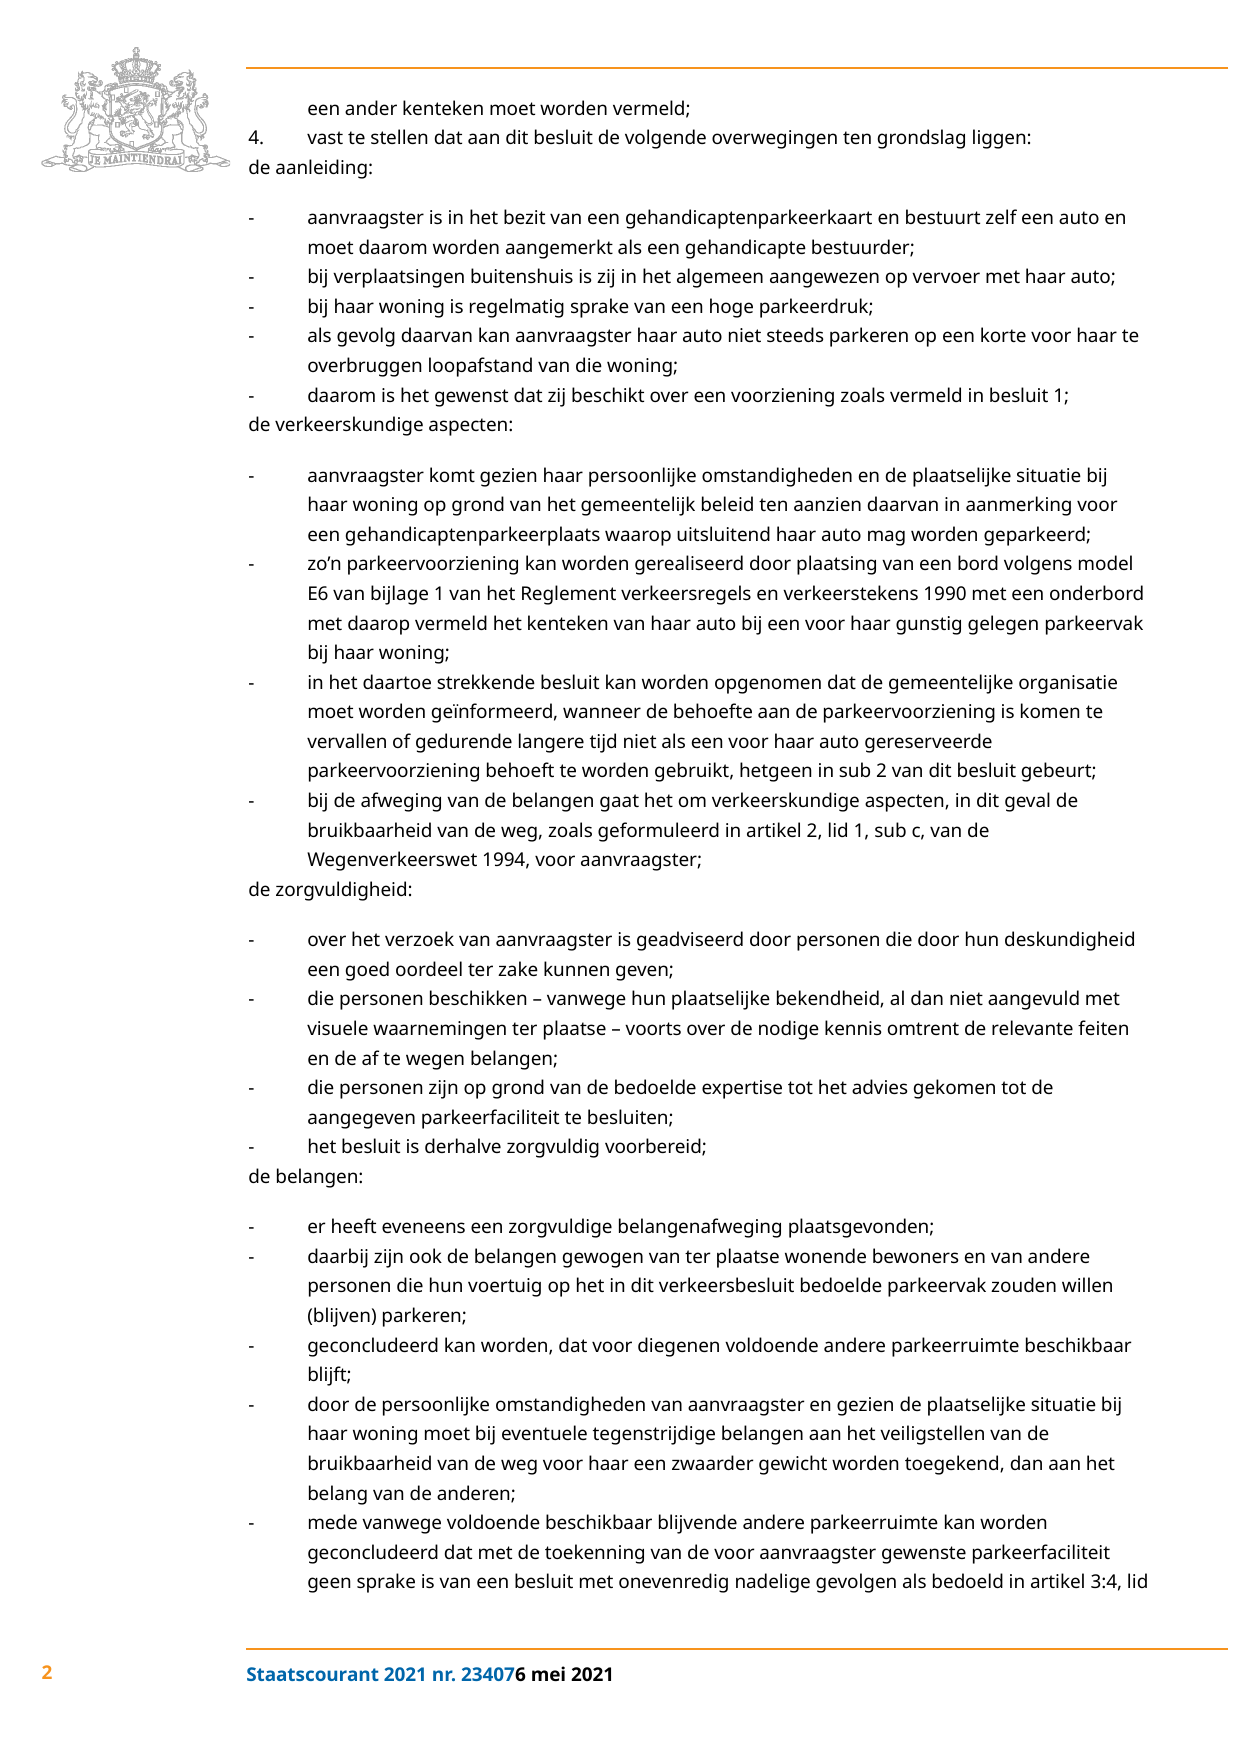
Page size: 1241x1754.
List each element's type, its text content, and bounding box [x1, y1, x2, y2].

list een ander kenteken moet worden vermeld; [248, 95, 1152, 121]
list door de persoonlijke omstandigheden van aanvraagster en gezien de plaatselijke situatie bij haar woning moet bij eventuele tegenstrijdige belangen aan het veiligstellen van de bruikbaarheid van de weg voor haar een zwaarder gewicht worden toegekend, dan aan het belang van de anderen; [248, 1391, 1152, 1506]
list daarom is het gewenst dat zij beschikt over een voorziening zoals vermeld in besluit 1; [248, 382, 1152, 408]
list het besluit is derhalve zorgvuldig voorbereid; [248, 1133, 1152, 1159]
list die personen beschikken – vanwege hun plaatselijke bekendheid, al dan niet aangevuld met visuele waarnemingen ter plaatse – voorts over de nodige kennis omtrent de relevante feiten en de af te wegen belangen; [248, 986, 1152, 1071]
list over het verzoek van aanvraagster is geadviseerd door personen die door hun deskundigheid een goed oordeel ter zake kunnen geven; [248, 926, 1152, 982]
text de aanleiding: [248, 154, 1152, 180]
list vast te stellen dat aan dit besluit de volgende overwegingen ten grondslag liggen: [248, 124, 1152, 150]
list aanvraagster is in het bezit van een gehandicaptenparkeerkaart en bestuurt zelf een auto en moet daarom worden aangemerkt als een gehandicapte bestuurder; [248, 204, 1152, 260]
list daarbij zijn ook de belangen gewogen van ter plaatse wonende bewoners en van andere personen die hun voertuig op het in dit verkeersbesluit bedoelde parkeervak zouden willen (blijven) parkeren; [248, 1243, 1152, 1328]
list mede vanwege voldoende beschikbaar blijvende andere parkeerruimte kan worden geconcludeerd dat met de toekenning van de voor aanvraagster gewenste parkeerfaciliteit geen sprake is van een besluit met onevenredig nadelige gevolgen als bedoeld in artikel 3:4, lid [248, 1509, 1152, 1594]
list er heeft eveneens een zorgvuldige belangenafweging plaatsgevonden; [248, 1213, 1152, 1239]
list bij haar woning is regelmatig sprake van een hoge parkeerdruk; [248, 293, 1152, 319]
list geconcludeerd kan worden, dat voor diegenen voldoende andere parkeerruimte beschikbaar blijft; [248, 1332, 1152, 1387]
list als gevolg daarvan kan aanvraagster haar auto niet steeds parkeren op een korte voor haar te overbruggen loopafstand van die woning; [248, 323, 1152, 378]
text de zorgvuldigheid: [248, 876, 1152, 902]
list die personen zijn op grond van de bedoelde expertise tot het advies gekomen tot de aangegeven parkeerfaciliteit te besluiten; [248, 1074, 1152, 1130]
list bij de afweging van de belangen gaat het om verkeerskundige aspecten, in dit geval de bruikbaarheid van de weg, zoals geformuleerd in artikel 2, lid 1, sub c, van de Wegenverkeerswet 1994, voor aanvraagster; [248, 787, 1152, 872]
text de belangen: [248, 1163, 1152, 1189]
picture [41, 47, 231, 172]
list aanvraagster komt gezien haar persoonlijke omstandigheden en de plaatselijke situatie bij haar woning op grond van het gemeentelijk beleid ten aanzien daarvan in aanmerking voor een gehandicaptenparkeerplaats waarop uitsluitend haar auto mag worden geparkeerd; [248, 462, 1152, 547]
list zo’n parkeervoorziening kan worden gerealiseerd door plaatsing van een bord volgens model E6 van bijlage 1 van het Reglement verkeersregels en verkeerstekens 1990 met een onderbord met daarop vermeld het kenteken van haar auto bij een voor haar gunstig gelegen parkeervak bij haar woning; [248, 551, 1152, 665]
text de verkeerskundige aspecten: [248, 411, 1152, 437]
list bij verplaatsingen buitenshuis is zij in het algemeen aangewezen op vervoer met haar auto; [248, 263, 1152, 289]
list in het daartoe strekkende besluit kan worden opgenomen dat de gemeentelijke organisatie moet worden geïnformeerd, wanneer de behoefte aan de parkeervoorziening is komen te vervallen of gedurende langere tijd niet als een voor haar auto gereserveerde parkeervoorziening behoeft te worden gebruikt, hetgeen in sub 2 van dit besluit gebeurt; [248, 669, 1152, 783]
